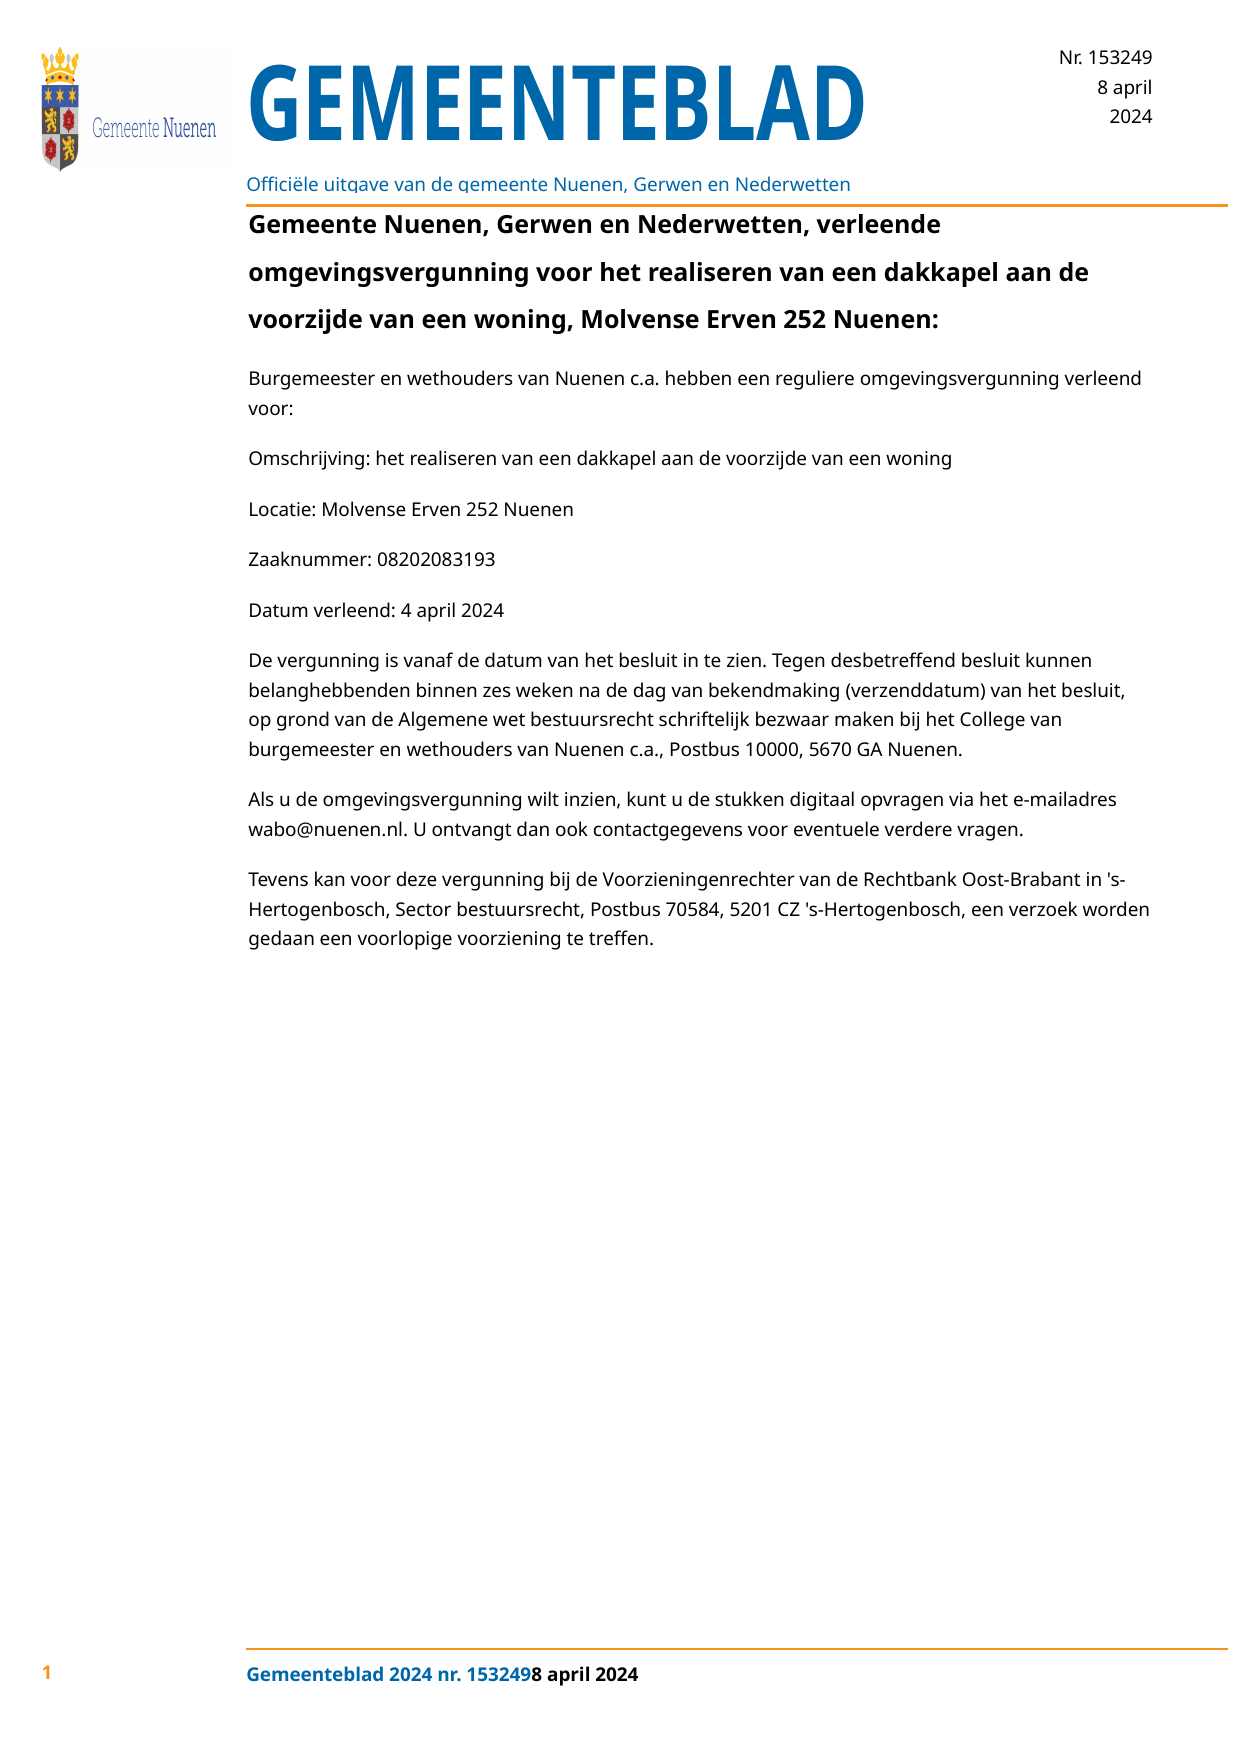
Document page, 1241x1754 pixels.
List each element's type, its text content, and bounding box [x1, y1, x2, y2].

picture [41, 47, 231, 172]
text Als u de omgevingsvergunning wilt inzien, kunt u de stukken digitaal opvragen via het e-mailadres wabo@nuenen.nl. U ontvangt dan ook contactgegevens voor eventuele verdere vragen. [248, 786, 1152, 842]
text Datum verleend: 4 april 2024 [248, 597, 1152, 622]
text Tevens kan voor deze vergunning bij de Voorzieningenrechter van de Rechtbank Oost-Brabant in 's-Hertogenbosch, Sector bestuursrecht, Postbus 70584, 5201 CZ 's-Hertogenbosch, een verzoek worden gedaan een voorlopige voorziening te treffen. [248, 866, 1152, 951]
text Locatie: Molvense Erven 252 Nuenen [248, 496, 1152, 522]
text Burgemeester en wethouders van Nuenen c.a. hebben een reguliere omgevingsvergunning verleend voor: [248, 366, 1152, 421]
text Zaaknummer: 08202083193 [248, 546, 1152, 572]
text Omschrijving: het realiseren van een dakkapel aan de voorzijde van een woning [248, 446, 1152, 471]
text Gemeente Nuenen, Gerwen en Nederwetten, verleende omgevingsvergunning voor het realiseren van een dakkapel aan de voorzijde van een woning, Molvense Erven 252 Nuenen: [248, 207, 1152, 336]
text De vergunning is vanaf de datum van het besluit in te zien. Tegen desbetreffend besluit kunnen belanghebbenden binnen zes weken na de dag van bekendmaking (verzenddatum) van het besluit, op grond van de Algemene wet bestuursrecht schriftelijk bezwaar maken bij het College van burgemeester en wethouders van Nuenen c.a., Postbus 10000, 5670 GA Nuenen. [248, 647, 1152, 762]
